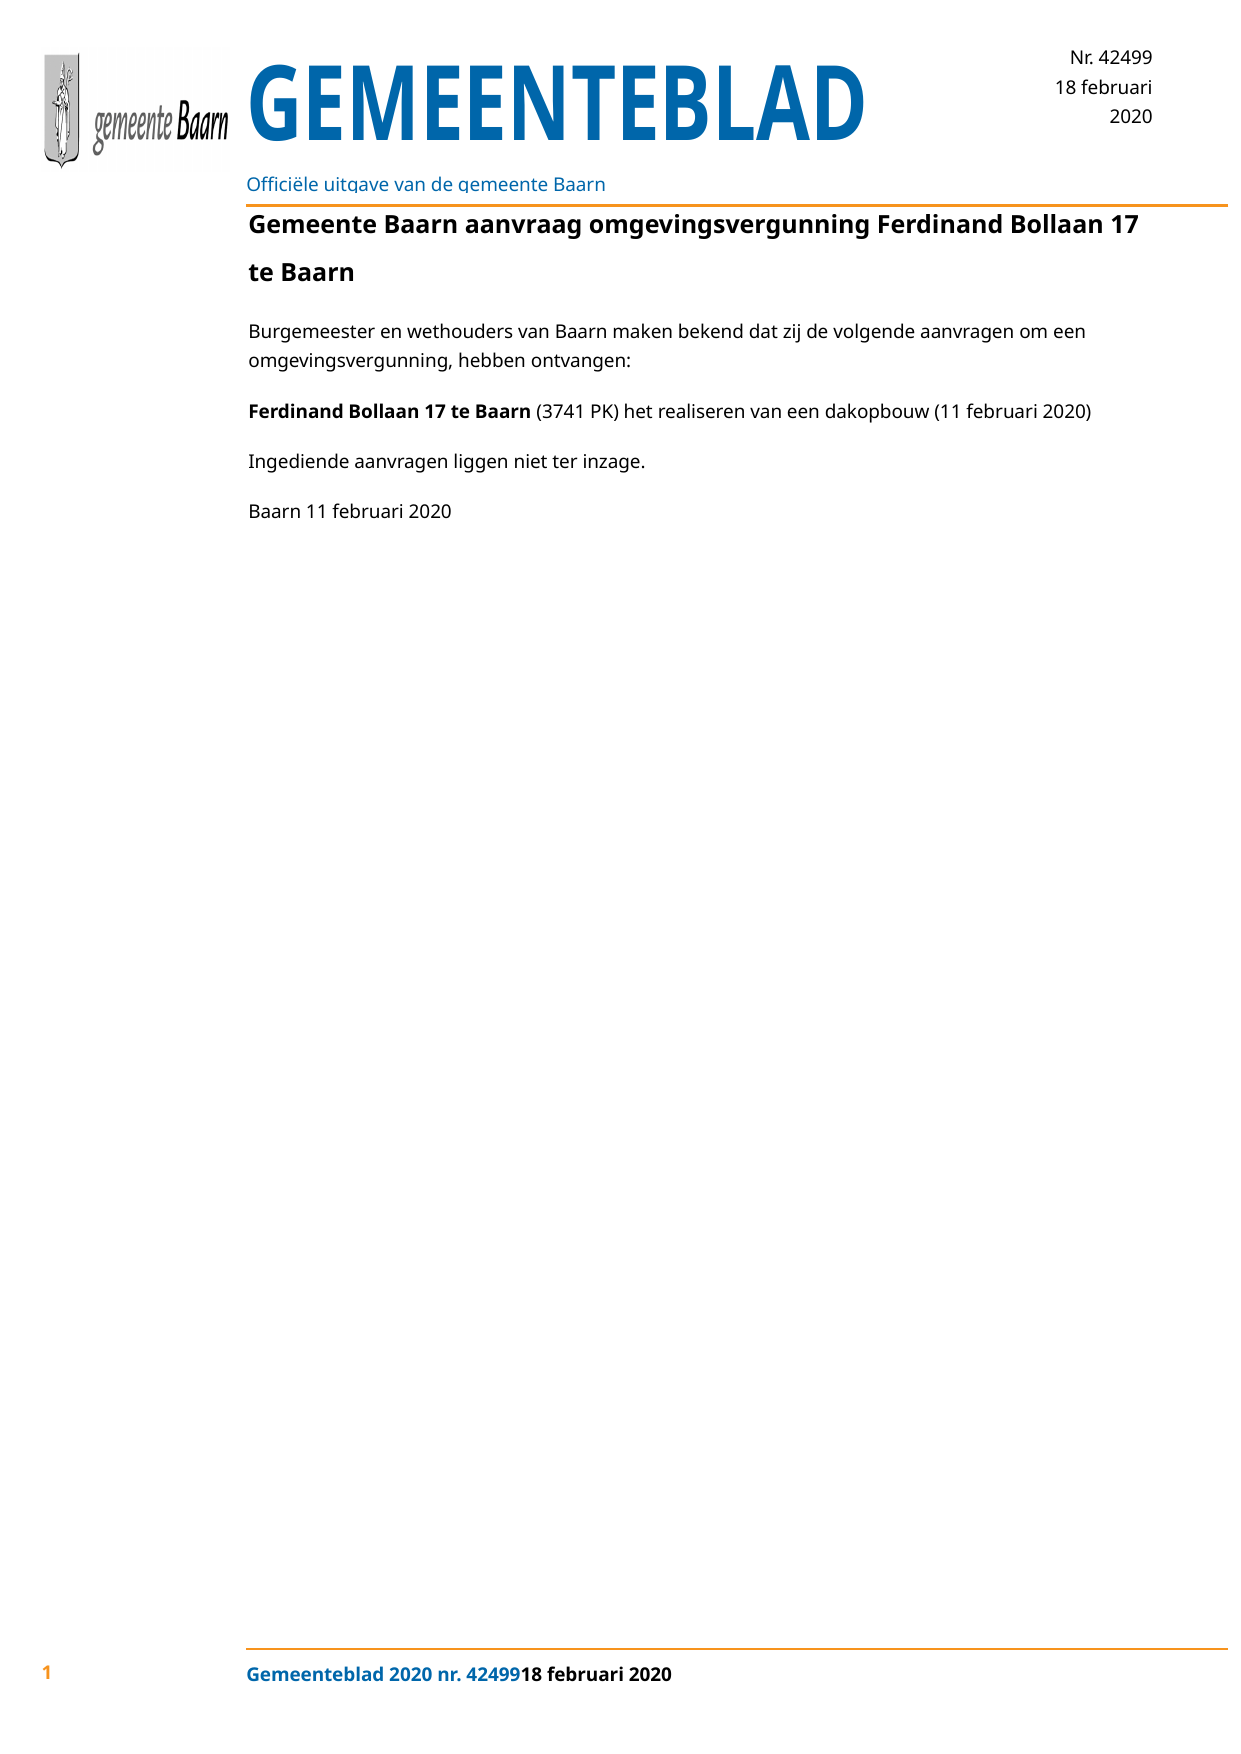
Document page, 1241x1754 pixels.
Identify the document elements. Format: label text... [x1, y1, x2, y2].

text Burgemeester en wethouders van Baarn maken bekend dat zij de volgende aanvragen om een omgevingsvergunning, hebben ontvangen: [248, 318, 1152, 373]
text Ferdinand Bollaan 17 te Baarn (3741 PK) het realiseren van een dakopbouw (11 februari 2020) [248, 398, 1152, 424]
text Ingediende aanvragen liggen niet ter inzage. [248, 448, 1152, 474]
text Gemeente Baarn aanvraag omgevingsvergunning Ferdinand Bollaan 17 te Baarn [248, 207, 1152, 288]
text Baarn 11 februari 2020 [248, 499, 1152, 524]
picture [41, 47, 231, 172]
